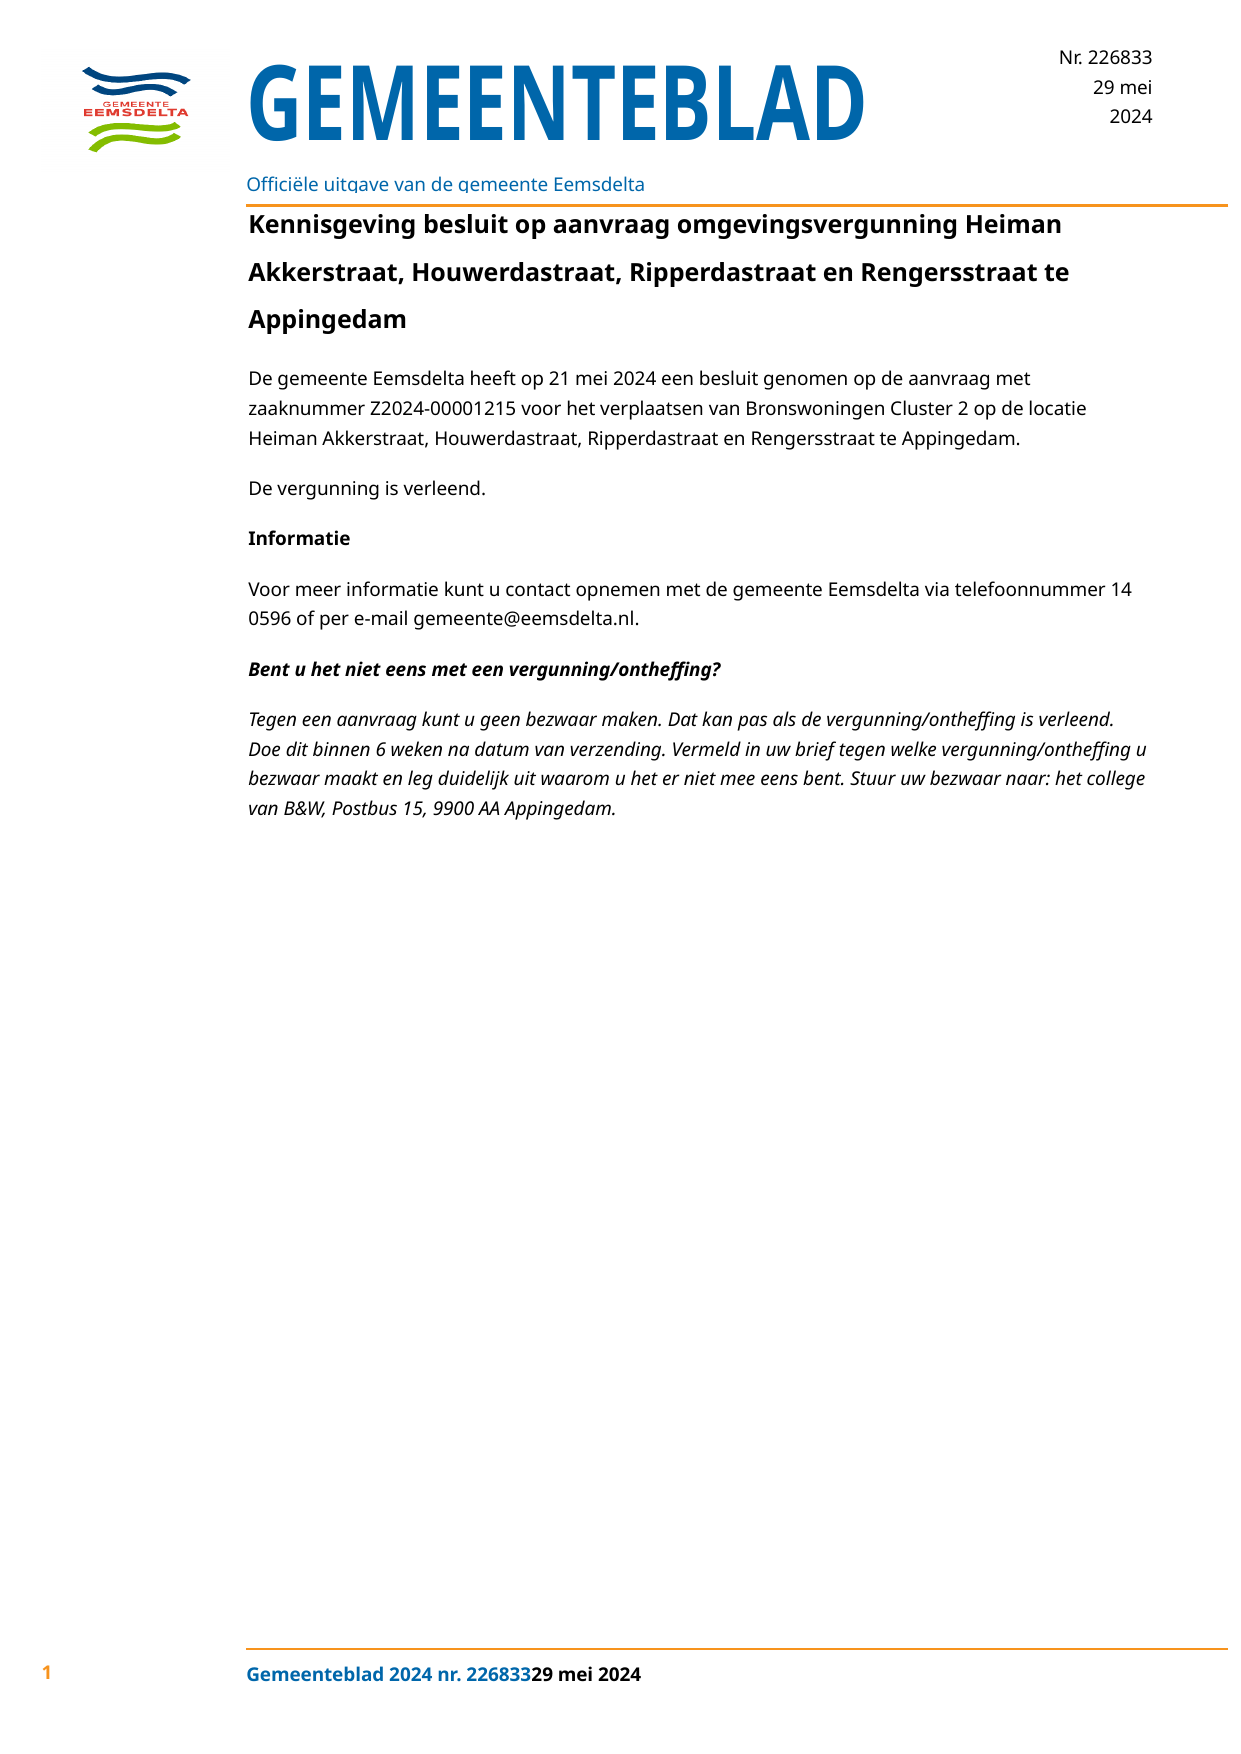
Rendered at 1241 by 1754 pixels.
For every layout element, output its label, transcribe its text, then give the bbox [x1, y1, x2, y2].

text Bent u het niet eens met een vergunning/ontheffing? [248, 656, 1152, 682]
text Voor meer informatie kunt u contact opnemen met de gemeente Eemsdelta via telefoonnummer 14 0596 of per e-mail gemeente@eemsdelta.nl. [248, 576, 1152, 631]
picture [41, 47, 231, 172]
text De gemeente Eemsdelta heeft op 21 mei 2024 een besluit genomen op de aanvraag met zaaknummer Z2024-00001215 voor het verplaatsen van Bronswoningen Cluster 2 op de locatie Heiman Akkerstraat, Houwerdastraat, Ripperdastraat en Rengersstraat te Appingedam. [248, 366, 1152, 450]
text De vergunning is verleend. [248, 475, 1152, 501]
text Informatie [248, 526, 1152, 551]
text Kennisgeving besluit op aanvraag omgevingsvergunning Heiman Akkerstraat, Houwerdastraat, Ripperdastraat en Rengersstraat te Appingedam [248, 207, 1152, 336]
text Tegen een aanvraag kunt u geen bezwaar maken. Dat kan pas als de vergunning/ontheffing is verleend. Doe dit binnen 6 weken na datum van verzending. Vermeld in uw brief tegen welke vergunning/ontheffing u bezwaar maakt en leg duidelijk uit waarom u het er niet mee eens bent. Stuur uw bezwaar naar: het college van B&W, Postbus 15, 9900 AA Appingedam. [248, 706, 1152, 821]
